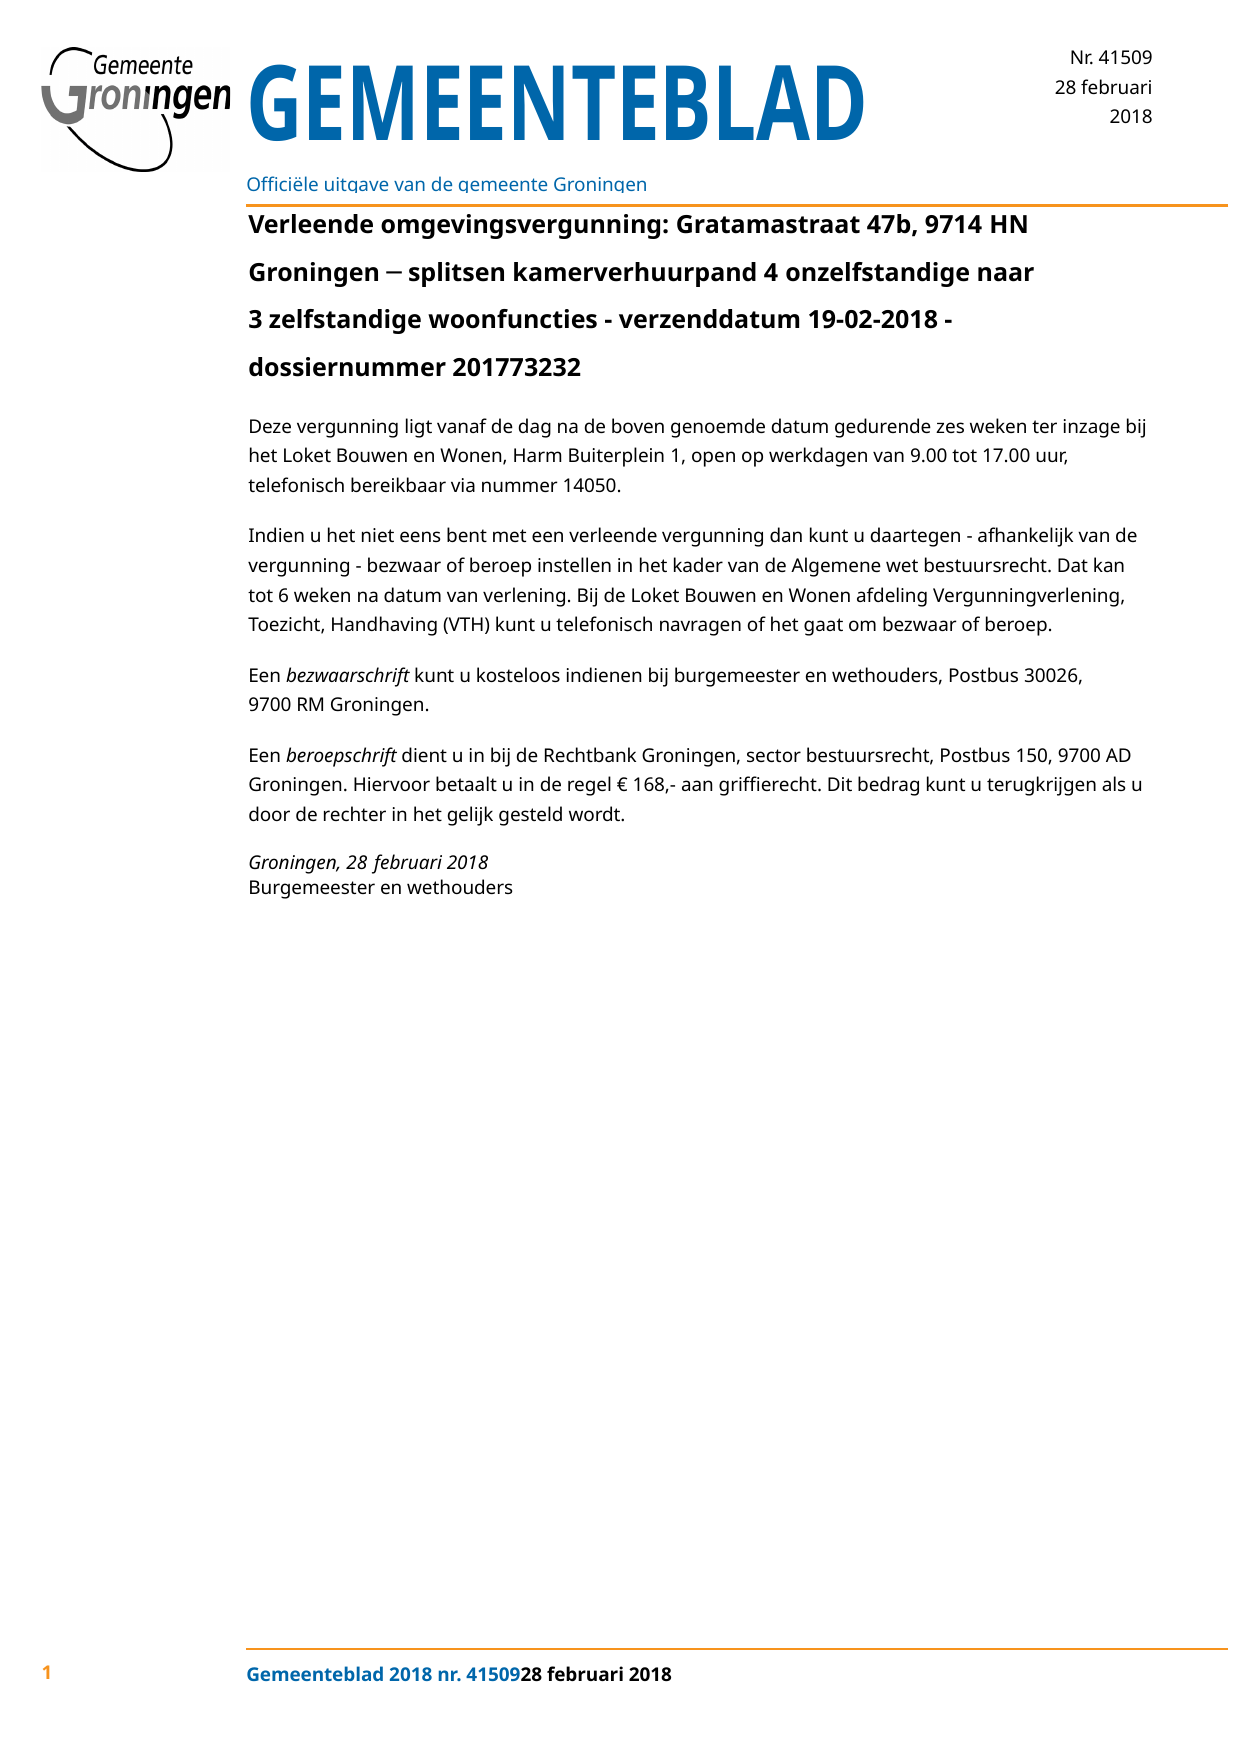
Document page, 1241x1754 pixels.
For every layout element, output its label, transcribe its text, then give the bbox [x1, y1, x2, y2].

text Een beroepschrift dient u in bij de Rechtbank Groningen, sector bestuursrecht, Postbus 150, 9700 AD Groningen. Hiervoor betaalt u in de regel € 168,- aan griffierecht. Dit bedrag kunt u terugkrijgen als u door de rechter in het gelijk gesteld wordt. [248, 742, 1152, 827]
text Een bezwaarschrift kunt u kosteloos indienen bij burgemeester en wethouders, Postbus 30026, 9700 RM Groningen. [248, 662, 1152, 717]
text Verleende omgevingsvergunning: Gratamastraat 47b, 9714 HN Groningen ─ splitsen kamerverhuurpand 4 onzelfstandige naar 3 zelfstandige woonfuncties - verzenddatum 19-02-2018 - dossiernummer 201773232 [248, 207, 1152, 384]
picture [41, 47, 231, 172]
text Indien u het niet eens bent met een verleende vergunning dan kunt u daartegen - afhankelijk van de vergunning - bezwaar of beroep instellen in het kader van de Algemene wet bestuursrecht. Dat kan tot 6 weken na datum van verlening. Bij de Loket Bouwen en Wonen afdeling Vergunningverlening, Toezicht, Handhaving (VTH) kunt u telefonisch navragen of het gaat om bezwaar of beroep. [248, 523, 1152, 637]
text Burgemeester en wethouders [248, 874, 1152, 900]
text Groningen, 28 februari 2018 [248, 849, 1152, 874]
text Deze vergunning ligt vanaf de dag na de boven genoemde datum gedurende zes weken ter inzage bij het Loket Bouwen en Wonen, Harm Buiterplein 1, open op werkdagen van 9.00 tot 17.00 uur, telefonisch bereikbaar via nummer 14050. [248, 413, 1152, 498]
